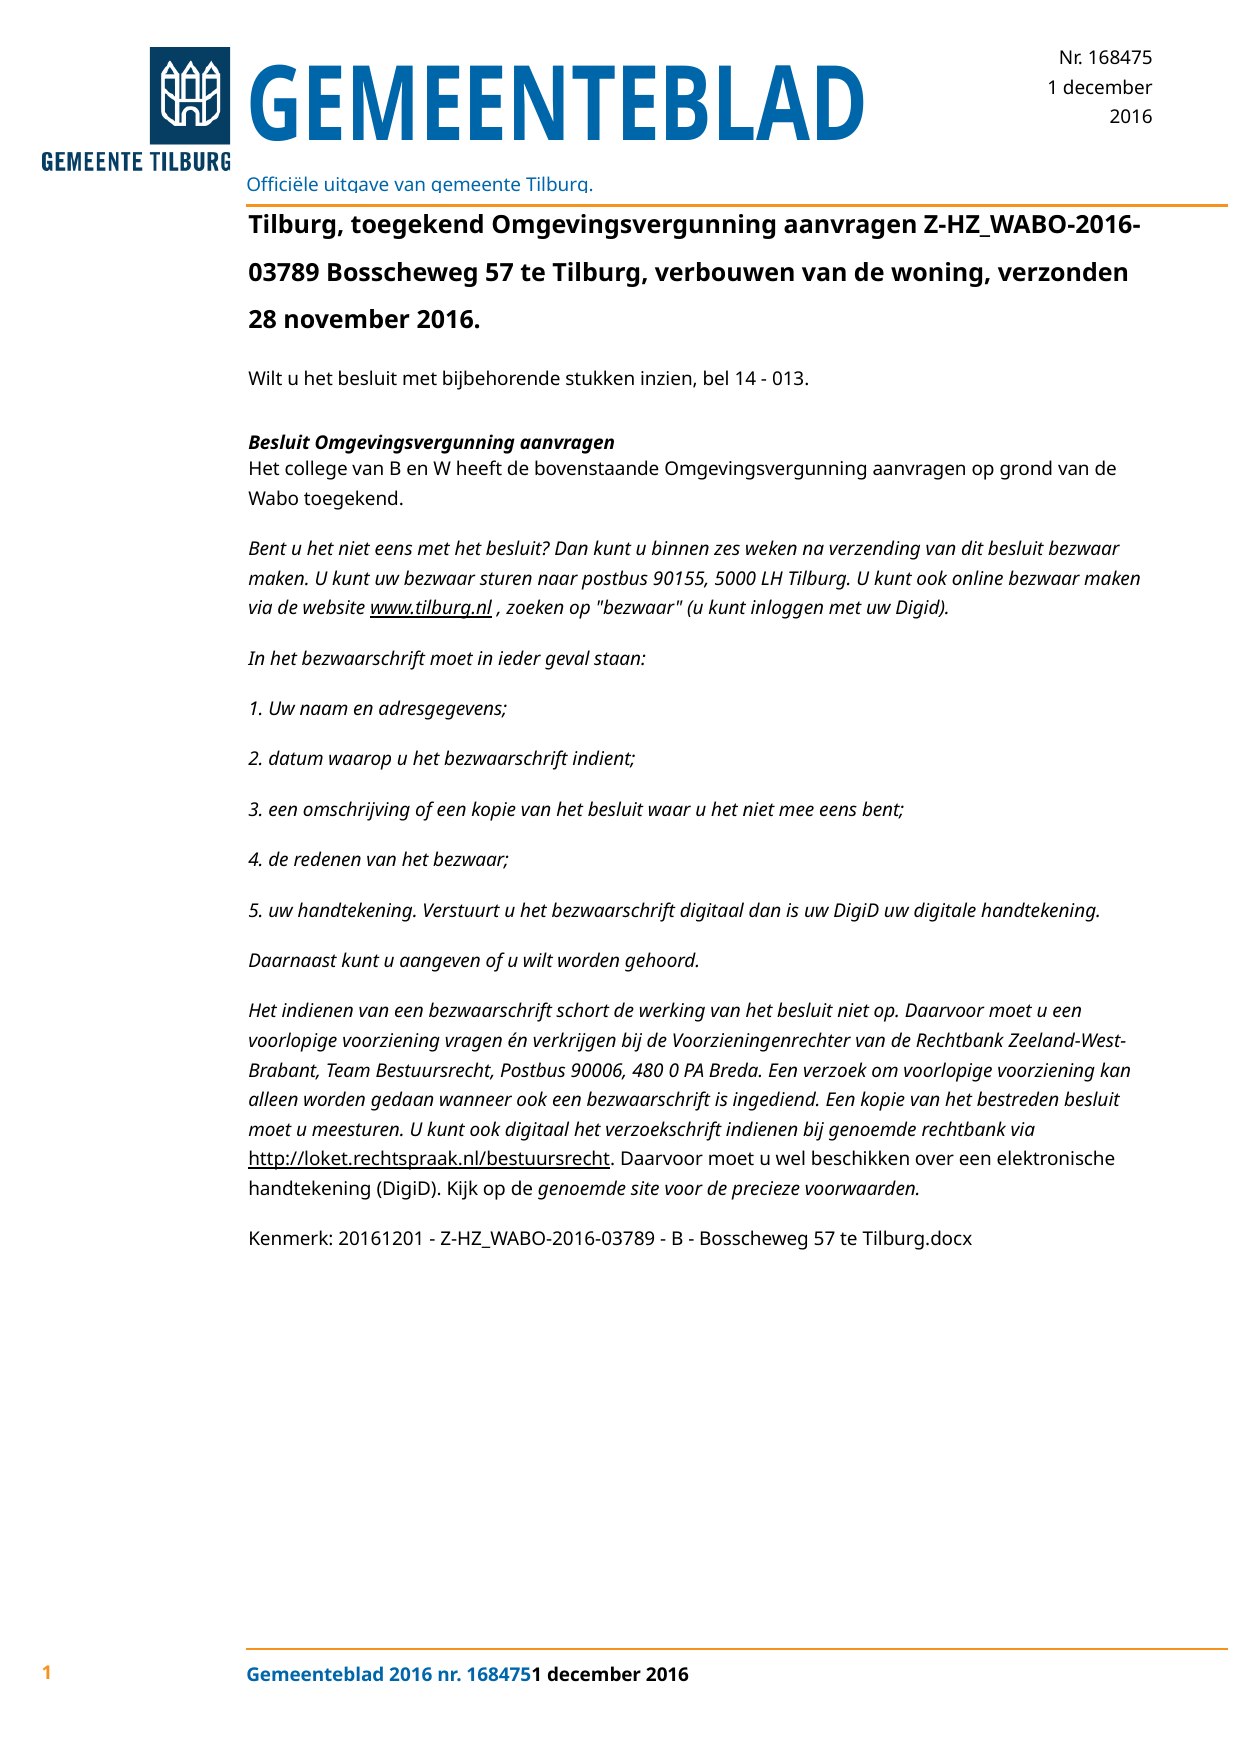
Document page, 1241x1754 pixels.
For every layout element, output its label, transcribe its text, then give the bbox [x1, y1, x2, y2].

text Kenmerk: 20161201 - Z-HZ_WABO-2016-03789 - B - Bosscheweg 57 te Tilburg.docx [248, 1226, 1152, 1251]
text 2. datum waarop u het bezwaarschrift indient; [248, 746, 1152, 771]
text Het college van B en W heeft de bovenstaande Omgevingsvergunning aanvragen op grond van de Wabo toegekend. [248, 455, 1152, 511]
text Bent u het niet eens met het besluit? Dan kunt u binnen zes weken na verzending van dit besluit bezwaar maken. U kunt uw bezwaar sturen naar postbus 90155, 5000 LH Tilburg. U kunt ook online bezwaar maken via de website www.tilburg.nl , zoeken op "bezwaar" (u kunt inloggen met uw Digid). [248, 535, 1152, 620]
text 3. een omschrijving of een kopie van het besluit waar u het niet mee eens bent; [248, 796, 1152, 822]
text Tilburg, toegekend Omgevingsvergunning aanvragen Z-HZ_WABO-2016-03789 Bosscheweg 57 te Tilburg, verbouwen van de woning, verzonden 28 november 2016. [248, 207, 1152, 336]
text 5. uw handtekening. Verstuurt u het bezwaarschrift digitaal dan is uw DigiD uw digitale handtekening. [248, 897, 1152, 923]
text Besluit Omgevingsvergunning aanvragen [248, 429, 1152, 455]
text In het bezwaarschrift moet in ieder geval staan: [248, 645, 1152, 671]
text 4. de redenen van het bezwaar; [248, 846, 1152, 872]
text Het indienen van een bezwaarschrift schort de werking van het besluit niet op. Daarvoor moet u een voorlopige voorziening vragen én verkrijgen bij de Voorzieningenrechter van de Rechtbank Zeeland-West-Brabant, Team Bestuursrecht, Postbus 90006, 480 0 PA Breda. Een verzoek om voorlopige voorziening kan alleen worden gedaan wanneer ook een bezwaarschrift is ingediend. Een kopie van het bestreden besluit moet u meesturen. U kunt ook digitaal het verzoekschrift indienen bij genoemde rechtbank via http://loket.rechtspraak.nl/bestuursrecht. Daarvoor moet u wel beschikken over een elektronische handtekening (DigiD). Kijk op de genoemde site voor de precieze voorwaarden. [248, 998, 1152, 1201]
text Daarnaast kunt u aangeven of u wilt worden gehoord. [248, 947, 1152, 973]
text Wilt u het besluit met bijbehorende stukken inzien, bel 14 - 013. [248, 366, 1152, 391]
picture [41, 47, 231, 172]
text 1. Uw naam en adresgegevens; [248, 695, 1152, 721]
